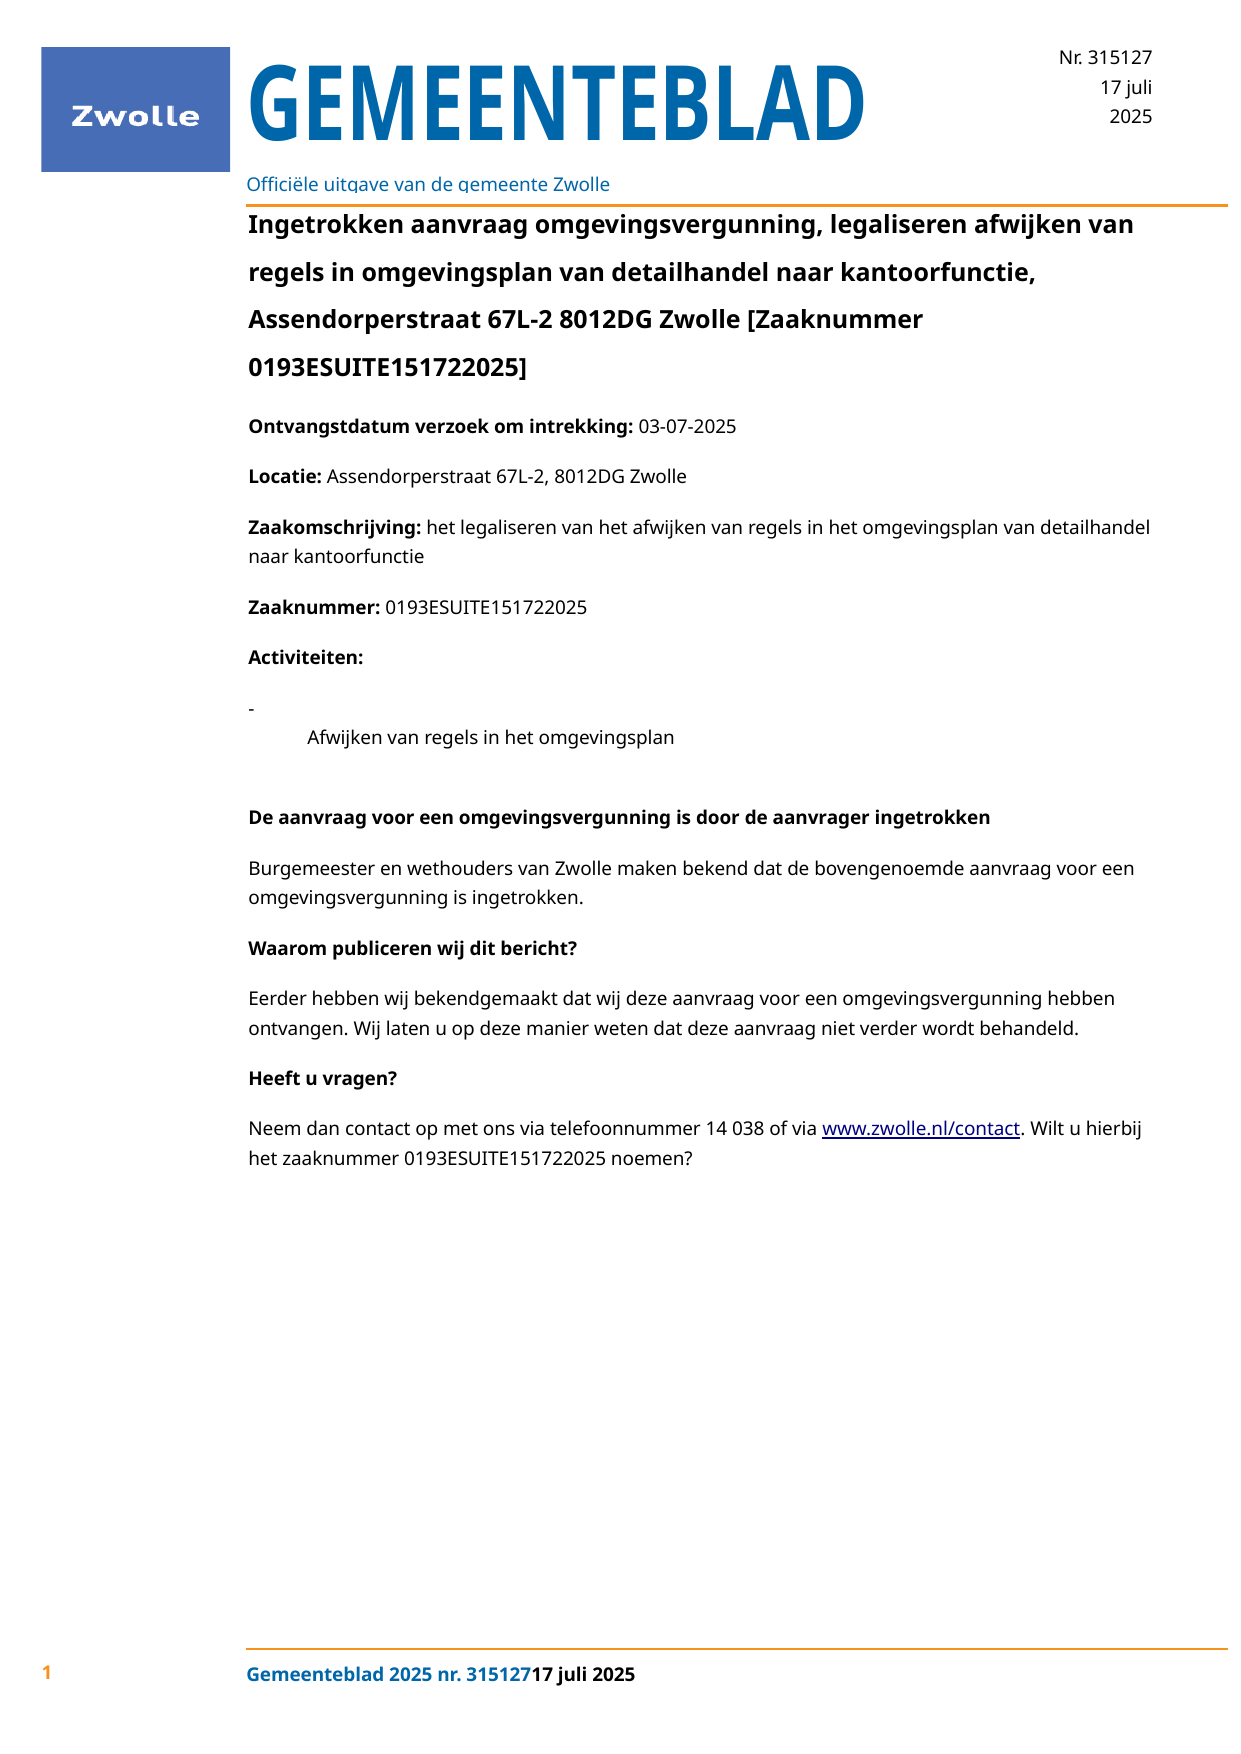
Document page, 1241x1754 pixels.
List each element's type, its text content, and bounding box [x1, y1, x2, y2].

text Ontvangstdatum verzoek om intrekking: 03-07-2025 [248, 413, 1152, 439]
text Burgemeester en wethouders van Zwolle maken bekend dat de bovengenoemde aanvraag voor een omgevingsvergunning is ingetrokken. [248, 855, 1152, 910]
list Afwijken van regels in het omgevingsplan [248, 724, 1152, 750]
text Zaaknummer: 0193ESUITE151722025 [248, 594, 1152, 620]
text Heeft u vragen? [248, 1065, 1152, 1091]
text Neem dan contact op met ons via telefoonnummer 14 038 of via www.zwolle.nl/contact. Wilt u hierbij het zaaknummer 0193ESUITE151722025 noemen? [248, 1116, 1152, 1171]
text Zaakomschrijving: het legaliseren van het afwijken van regels in het omgevingsplan van detailhandel naar kantoorfunctie [248, 514, 1152, 569]
text Eerder hebben wij bekendgemaakt dat wij deze aanvraag voor een omgevingsvergunning hebben ontvangen. Wij laten u op deze manier weten dat deze aanvraag niet verder wordt behandeld. [248, 985, 1152, 1041]
text Locatie: Assendorperstraat 67L-2, 8012DG Zwolle [248, 463, 1152, 489]
text Waarom publiceren wij dit bericht? [248, 935, 1152, 961]
picture [41, 47, 231, 172]
text Activiteiten: [248, 644, 1152, 670]
text De aanvraag voor een omgevingsvergunning is door de aanvrager ingetrokken [248, 804, 1152, 830]
text Ingetrokken aanvraag omgevingsvergunning, legaliseren afwijken van regels in omgevingsplan van detailhandel naar kantoorfunctie, Assendorperstraat 67L-2 8012DG Zwolle [Zaaknummer 0193ESUITE151722025] [248, 207, 1152, 384]
